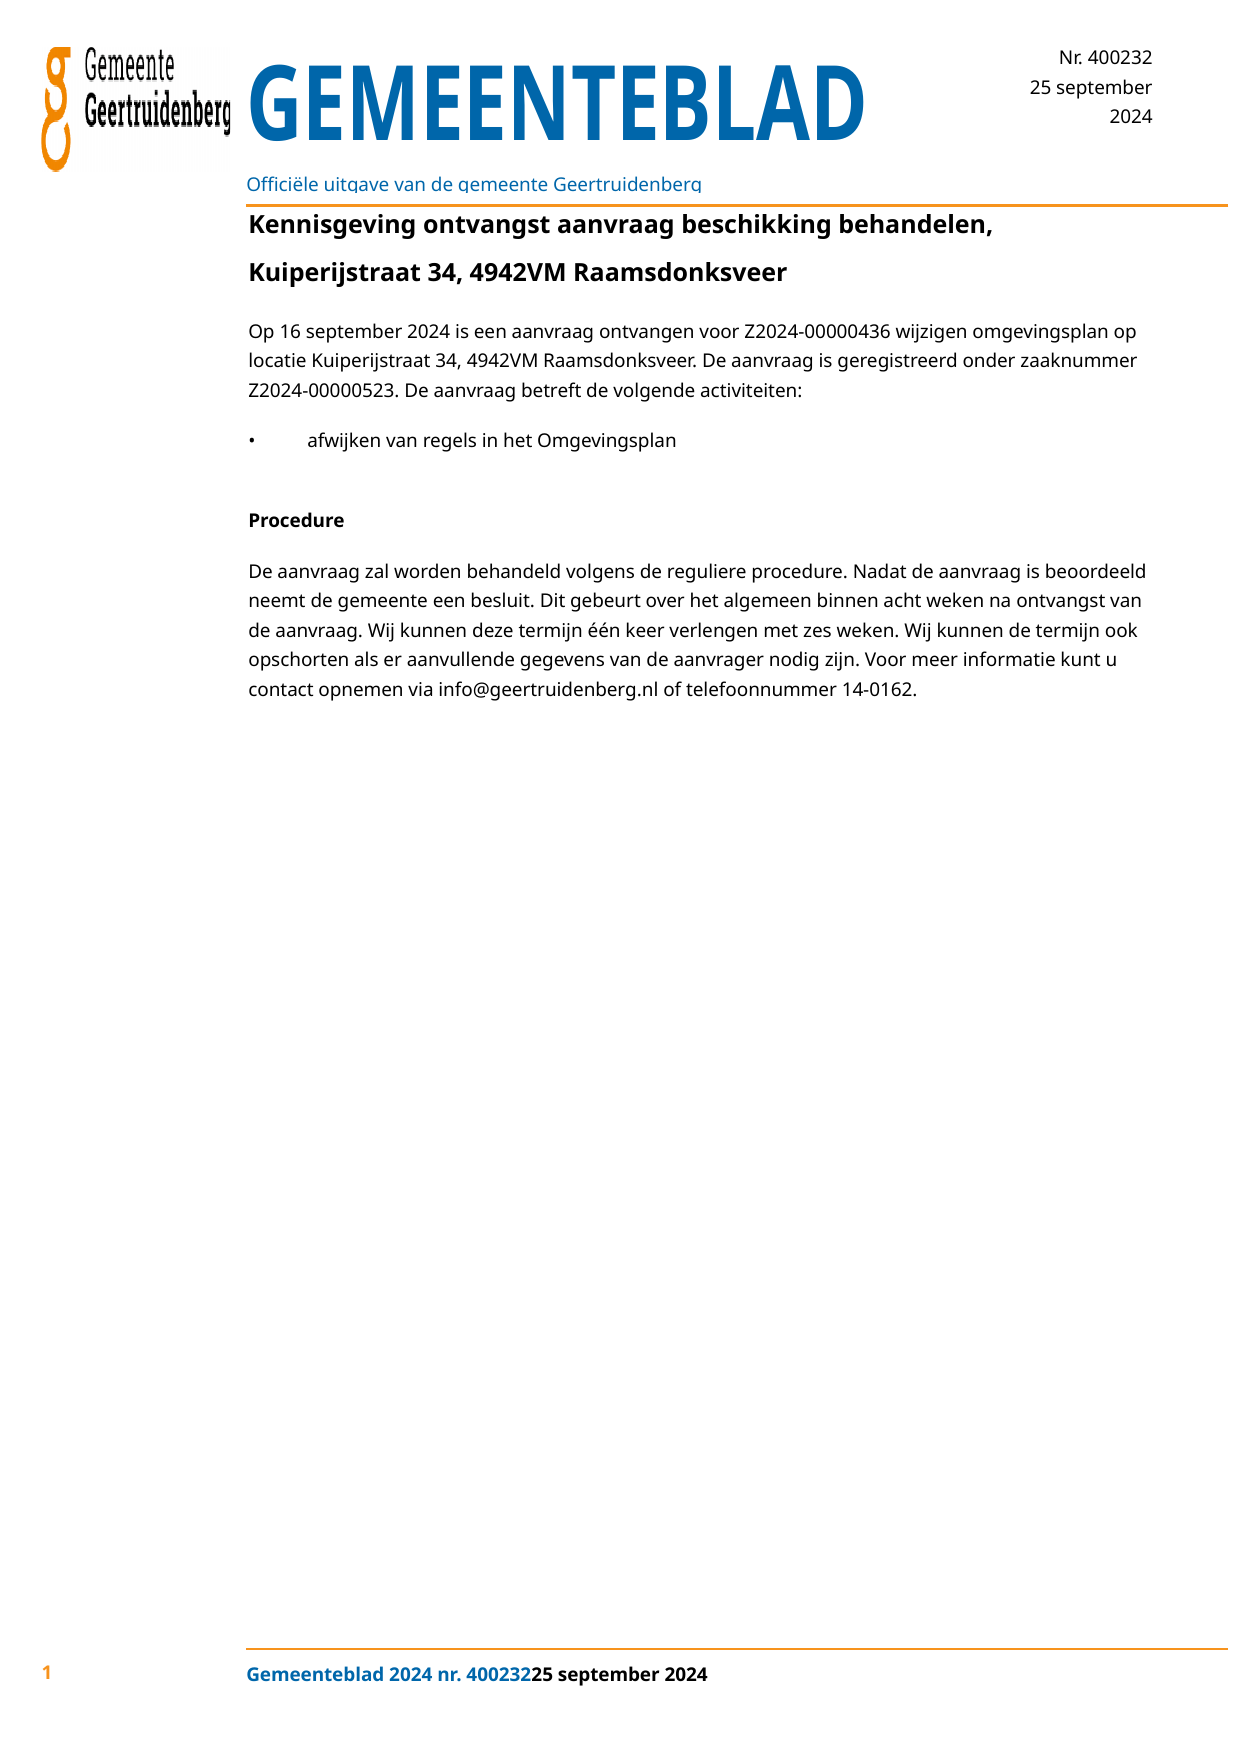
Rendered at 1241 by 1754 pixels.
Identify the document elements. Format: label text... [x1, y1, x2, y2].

picture [41, 47, 231, 172]
text Procedure [248, 507, 1152, 533]
text De aanvraag zal worden behandeld volgens de reguliere procedure. Nadat de aanvraag is beoordeeld neemt de gemeente een besluit. Dit gebeurt over het algemeen binnen acht weken na ontvangst van de aanvraag. Wij kunnen deze termijn één keer verlengen met zes weken. Wij kunnen de termijn ook opschorten als er aanvullende gegevens van de aanvrager nodig zijn. Voor meer informatie kunt u contact opnemen via info@geertruidenberg.nl of telefoonnummer 14-0162. [248, 558, 1152, 702]
text Op 16 september 2024 is een aanvraag ontvangen voor Z2024-00000436 wijzigen omgevingsplan op locatie Kuiperijstraat 34, 4942VM Raamsdonksveer. De aanvraag is geregistreerd onder zaaknummer Z2024-00000523. De aanvraag betreft de volgende activiteiten: [248, 318, 1152, 403]
text Kennisgeving ontvangst aanvraag beschikking behandelen, Kuiperijstraat 34, 4942VM Raamsdonksveer [248, 207, 1152, 288]
list afwijken van regels in het Omgevingsplan [248, 427, 1152, 453]
